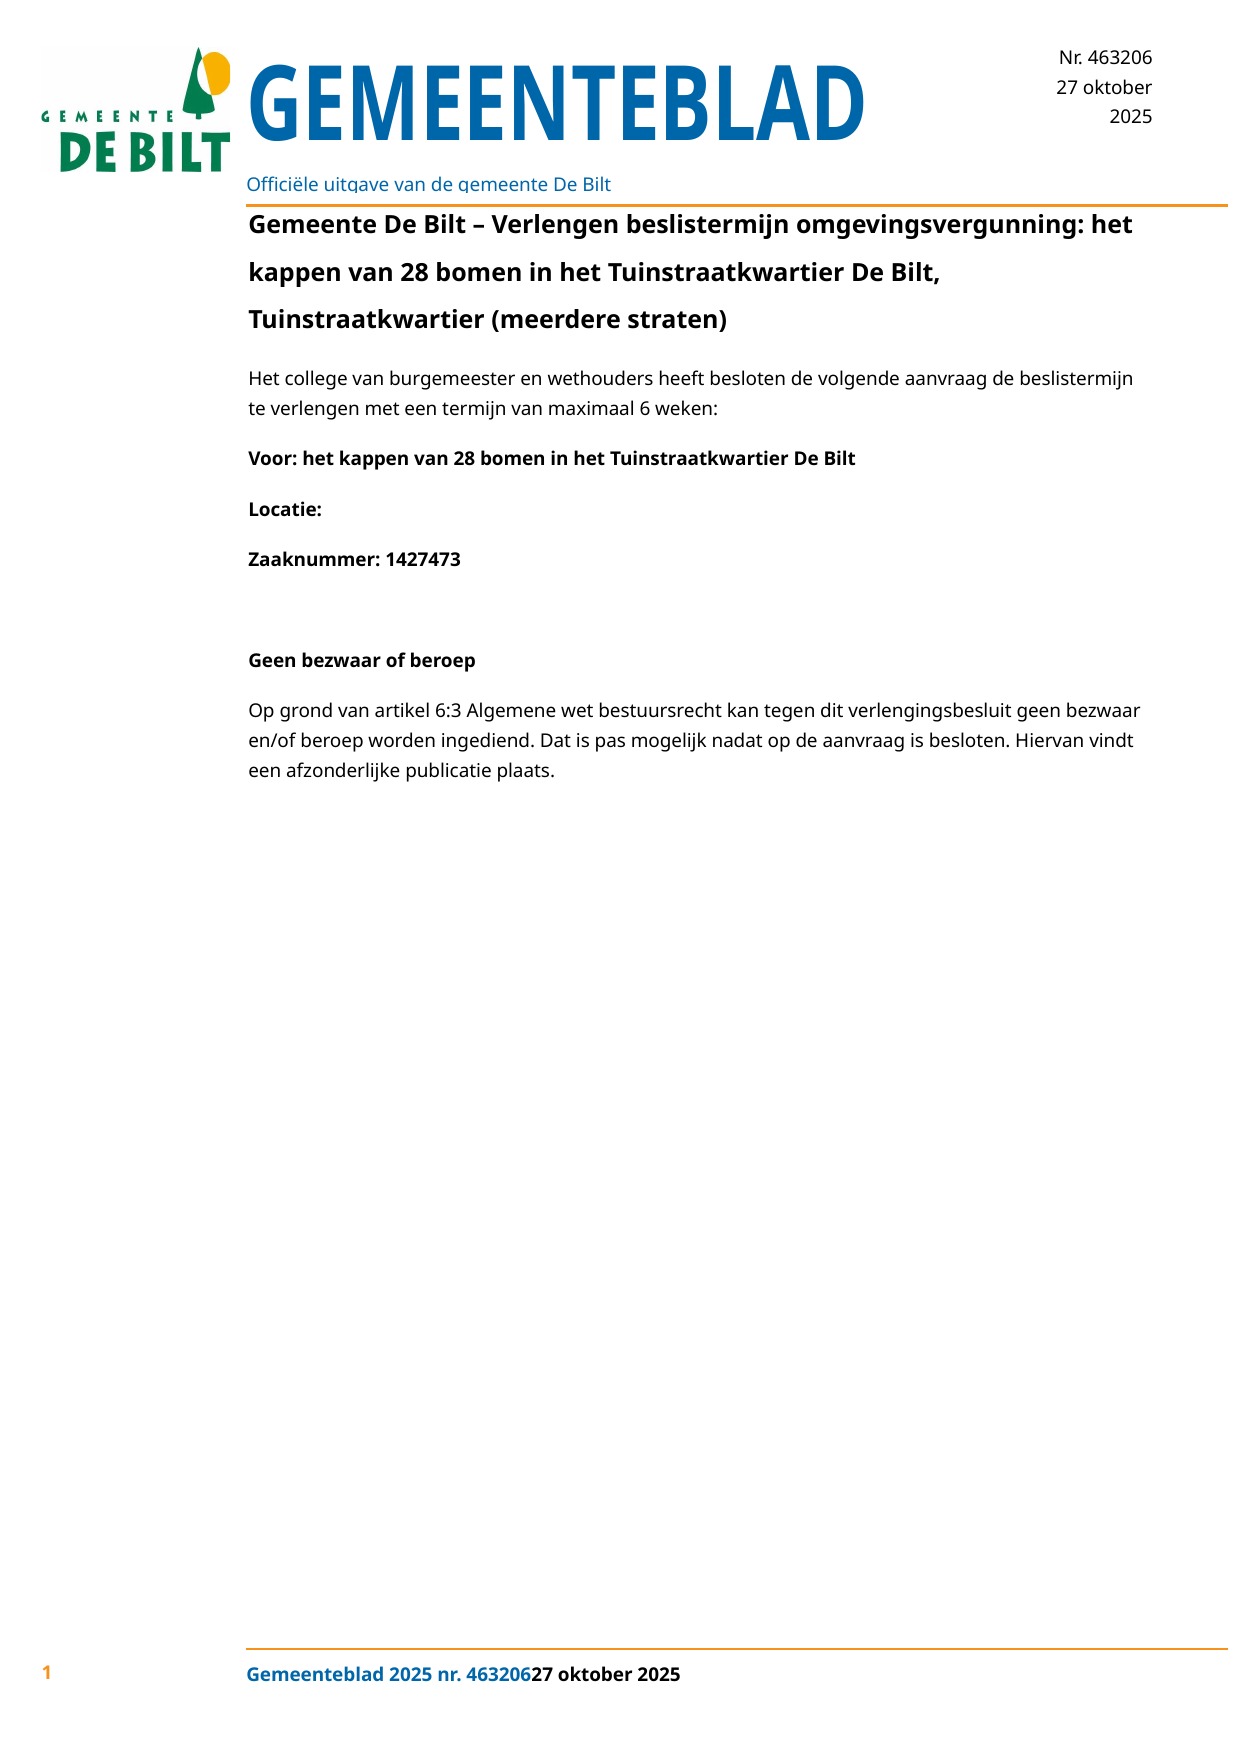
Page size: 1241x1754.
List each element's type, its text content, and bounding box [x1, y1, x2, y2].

text Locatie: [248, 496, 1152, 522]
text Gemeente De Bilt – Verlengen beslistermijn omgevingsvergunning: het kappen van 28 bomen in het Tuinstraatkwartier De Bilt, Tuinstraatkwartier (meerdere straten) [248, 207, 1152, 336]
text Op grond van artikel 6:3 Algemene wet bestuursrecht kan tegen dit verlengingsbesluit geen bezwaar en/of beroep worden ingediend. Dat is pas mogelijk nadat op de aanvraag is besloten. Hiervan vindt een afzonderlijke publicatie plaats. [248, 698, 1152, 782]
text Het college van burgemeester en wethouders heeft besloten de volgende aanvraag de beslistermijn te verlengen met een termijn van maximaal 6 weken: [248, 366, 1152, 421]
text Zaaknummer: 1427473 [248, 546, 1152, 572]
picture [41, 47, 231, 172]
text Voor: het kappen van 28 bomen in het Tuinstraatkwartier De Bilt [248, 446, 1152, 471]
text Geen bezwaar of beroep [248, 647, 1152, 673]
